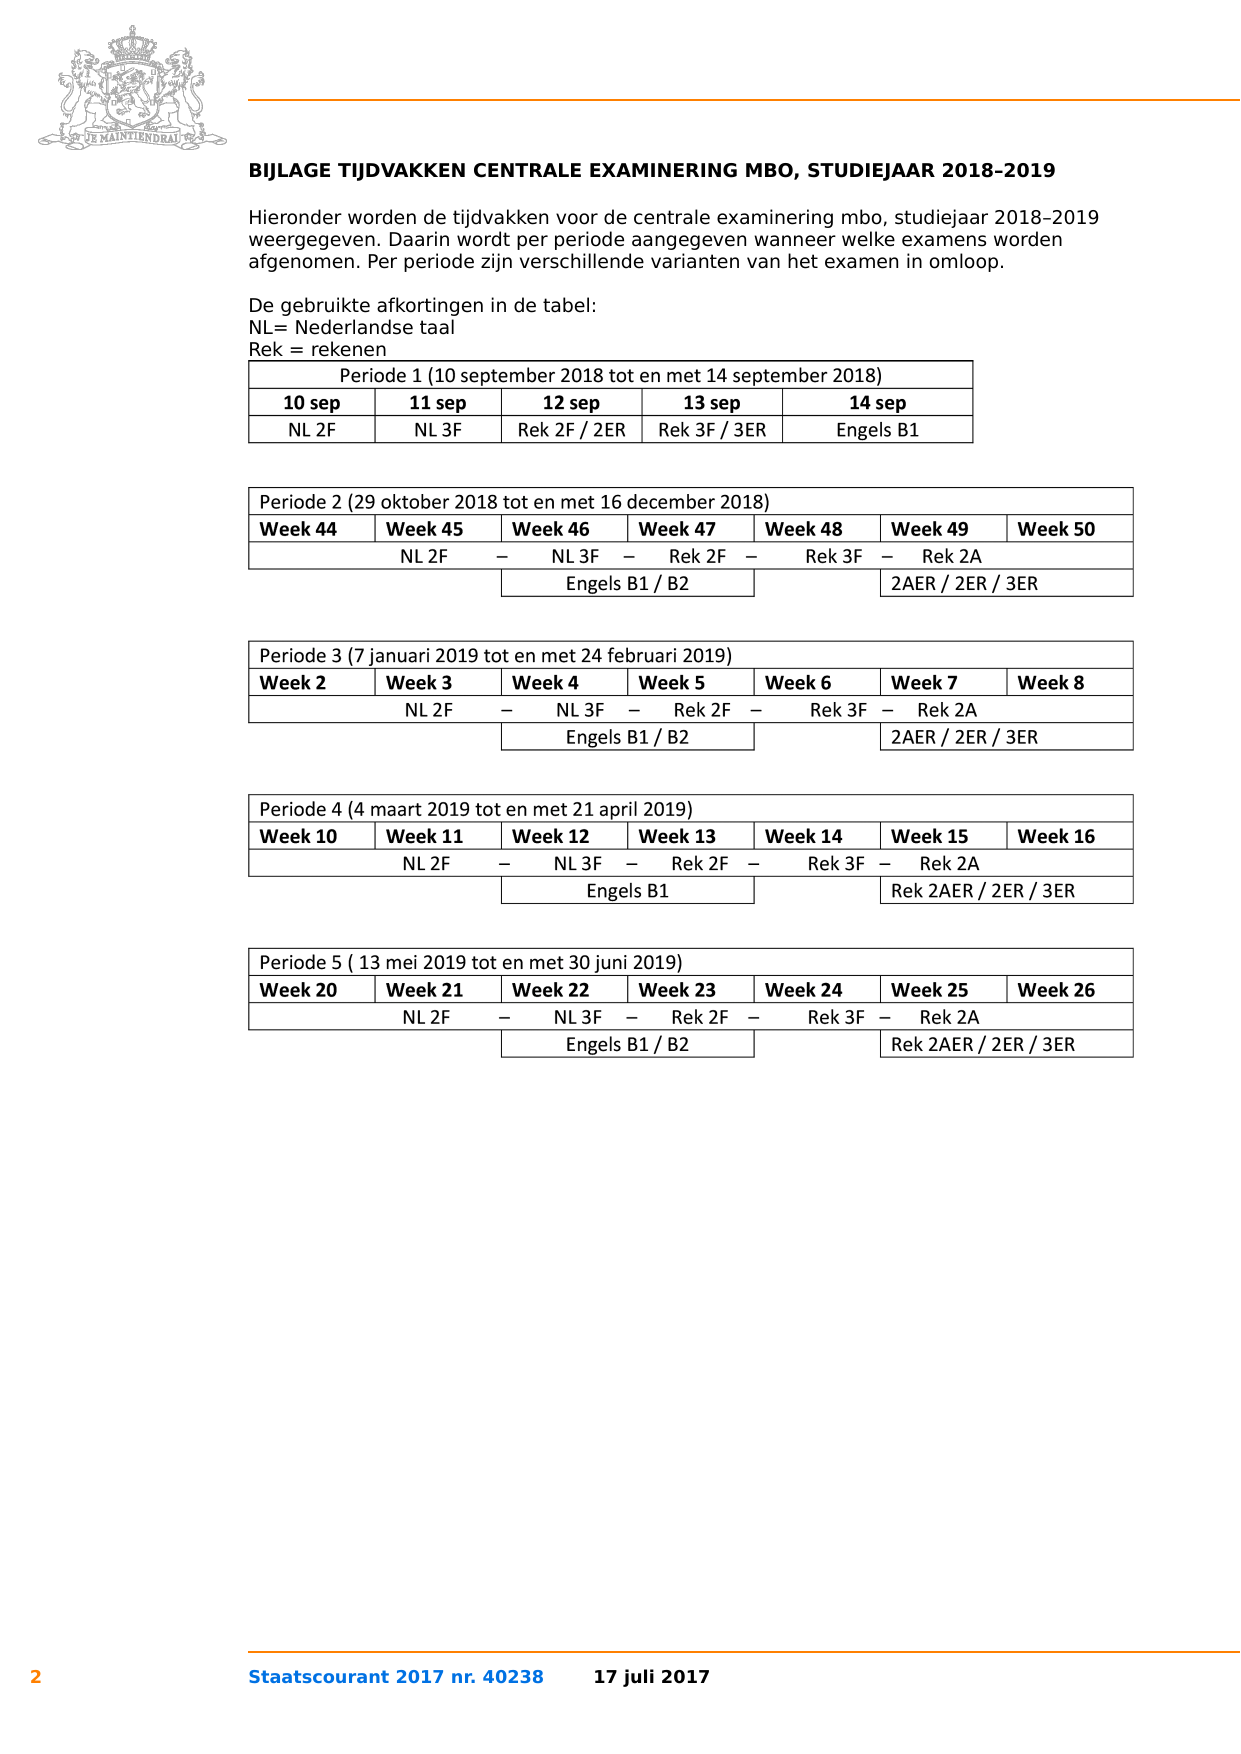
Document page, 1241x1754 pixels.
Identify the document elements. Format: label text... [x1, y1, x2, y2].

text NL= Nederlandse taal [248, 317, 1163, 339]
picture [248, 360, 1134, 1058]
text Rek = rekenen [248, 339, 1163, 361]
picture [38, 25, 227, 150]
subtitle BIJLAGE TIJDVAKKEN CENTRALE EXAMINERING MBO, STUDIEJAAR 2018–2019 [248, 160, 1163, 182]
text Hieronder worden de tijdvakken voor de centrale examinering mbo, studiejaar 2018–2019 weergegeven. Daarin wordt per periode aangegeven wanneer welke examens worden afgenomen. Per periode zijn verschillende varianten van het examen in omloop. [248, 207, 1163, 273]
text De gebruikte afkortingen in de tabel: [248, 295, 1163, 317]
